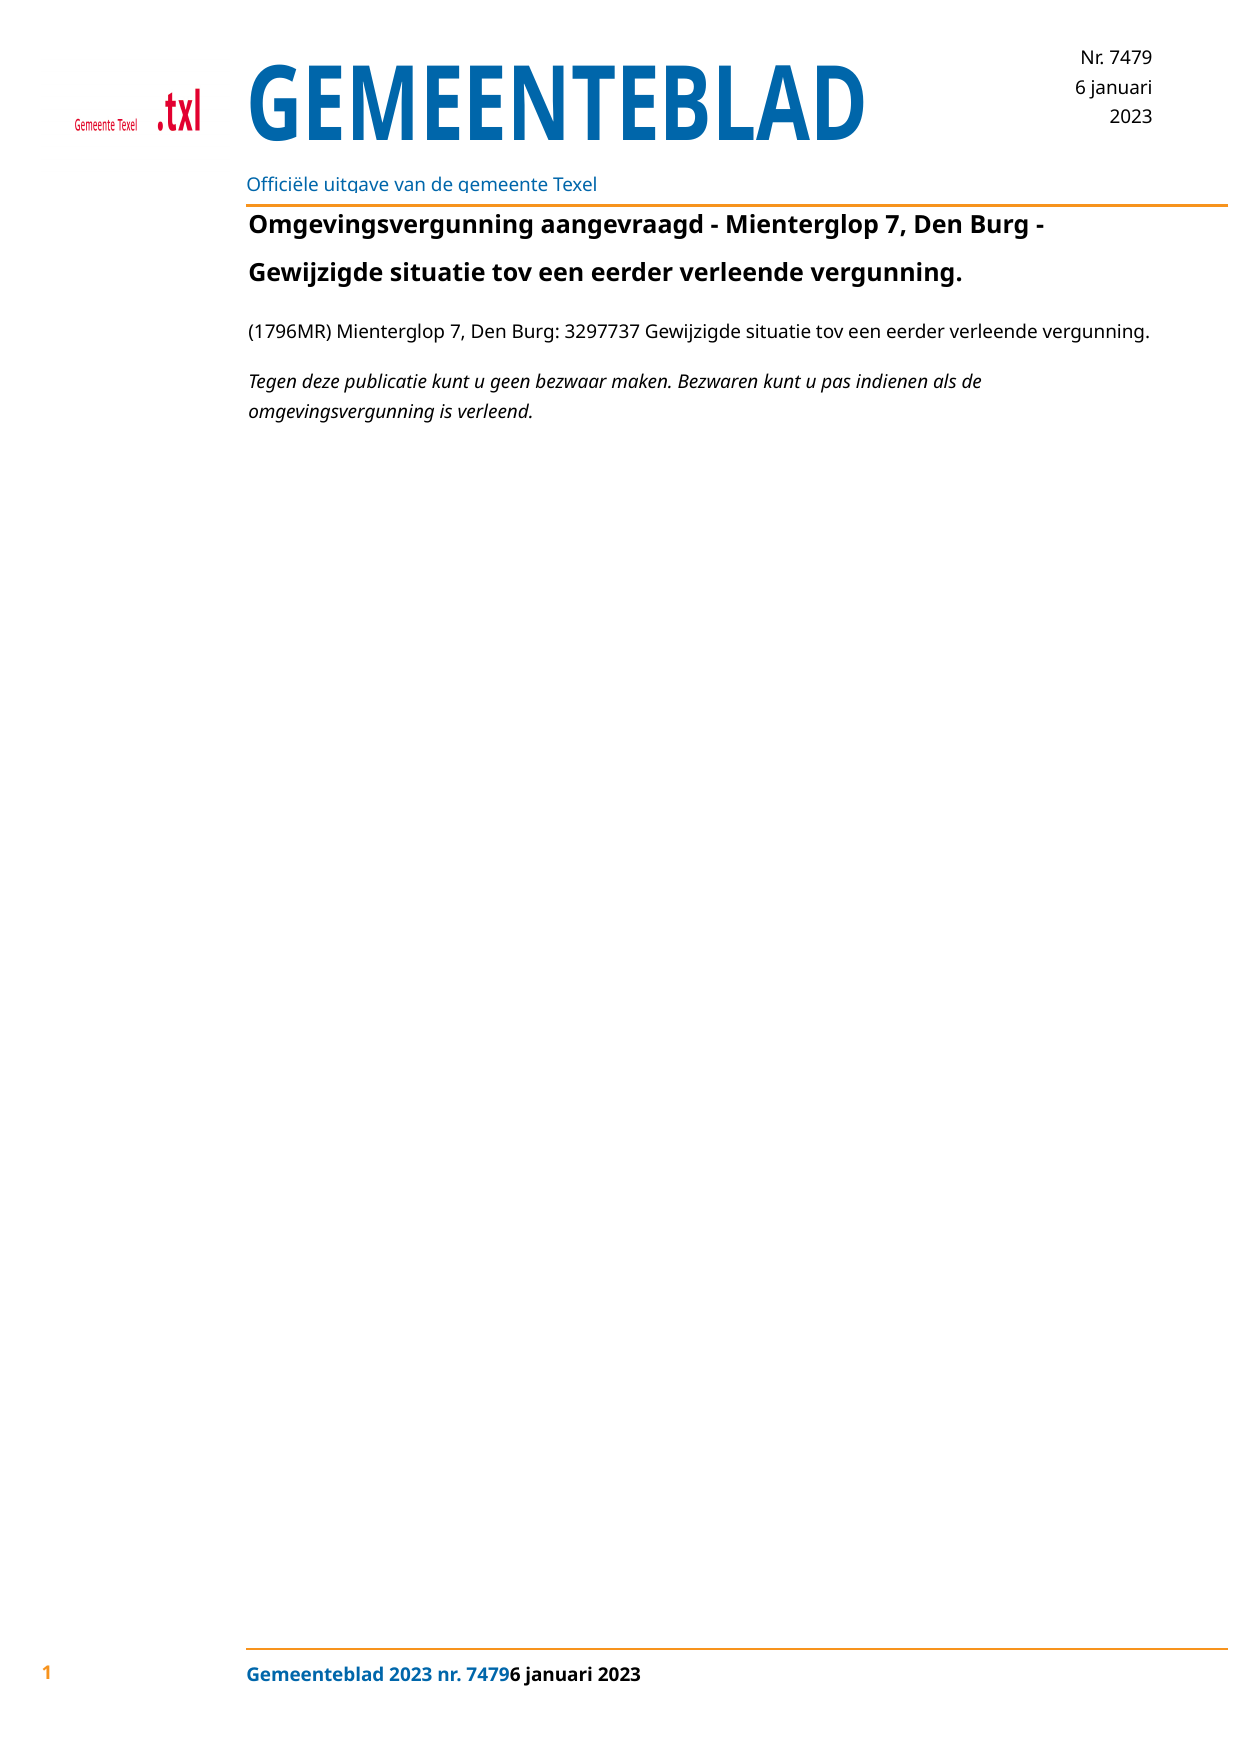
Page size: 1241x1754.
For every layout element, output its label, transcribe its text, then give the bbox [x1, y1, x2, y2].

text Omgevingsvergunning aangevraagd - Mienterglop 7, Den Burg - Gewijzigde situatie tov een eerder verleende vergunning. [248, 207, 1152, 288]
picture [41, 47, 231, 172]
text Tegen deze publicatie kunt u geen bezwaar maken. Bezwaren kunt u pas indienen als de omgevingsvergunning is verleend. [248, 368, 1152, 424]
text (1796MR) Mienterglop 7, Den Burg: 3297737 Gewijzigde situatie tov een eerder verleende vergunning. [248, 318, 1152, 344]
